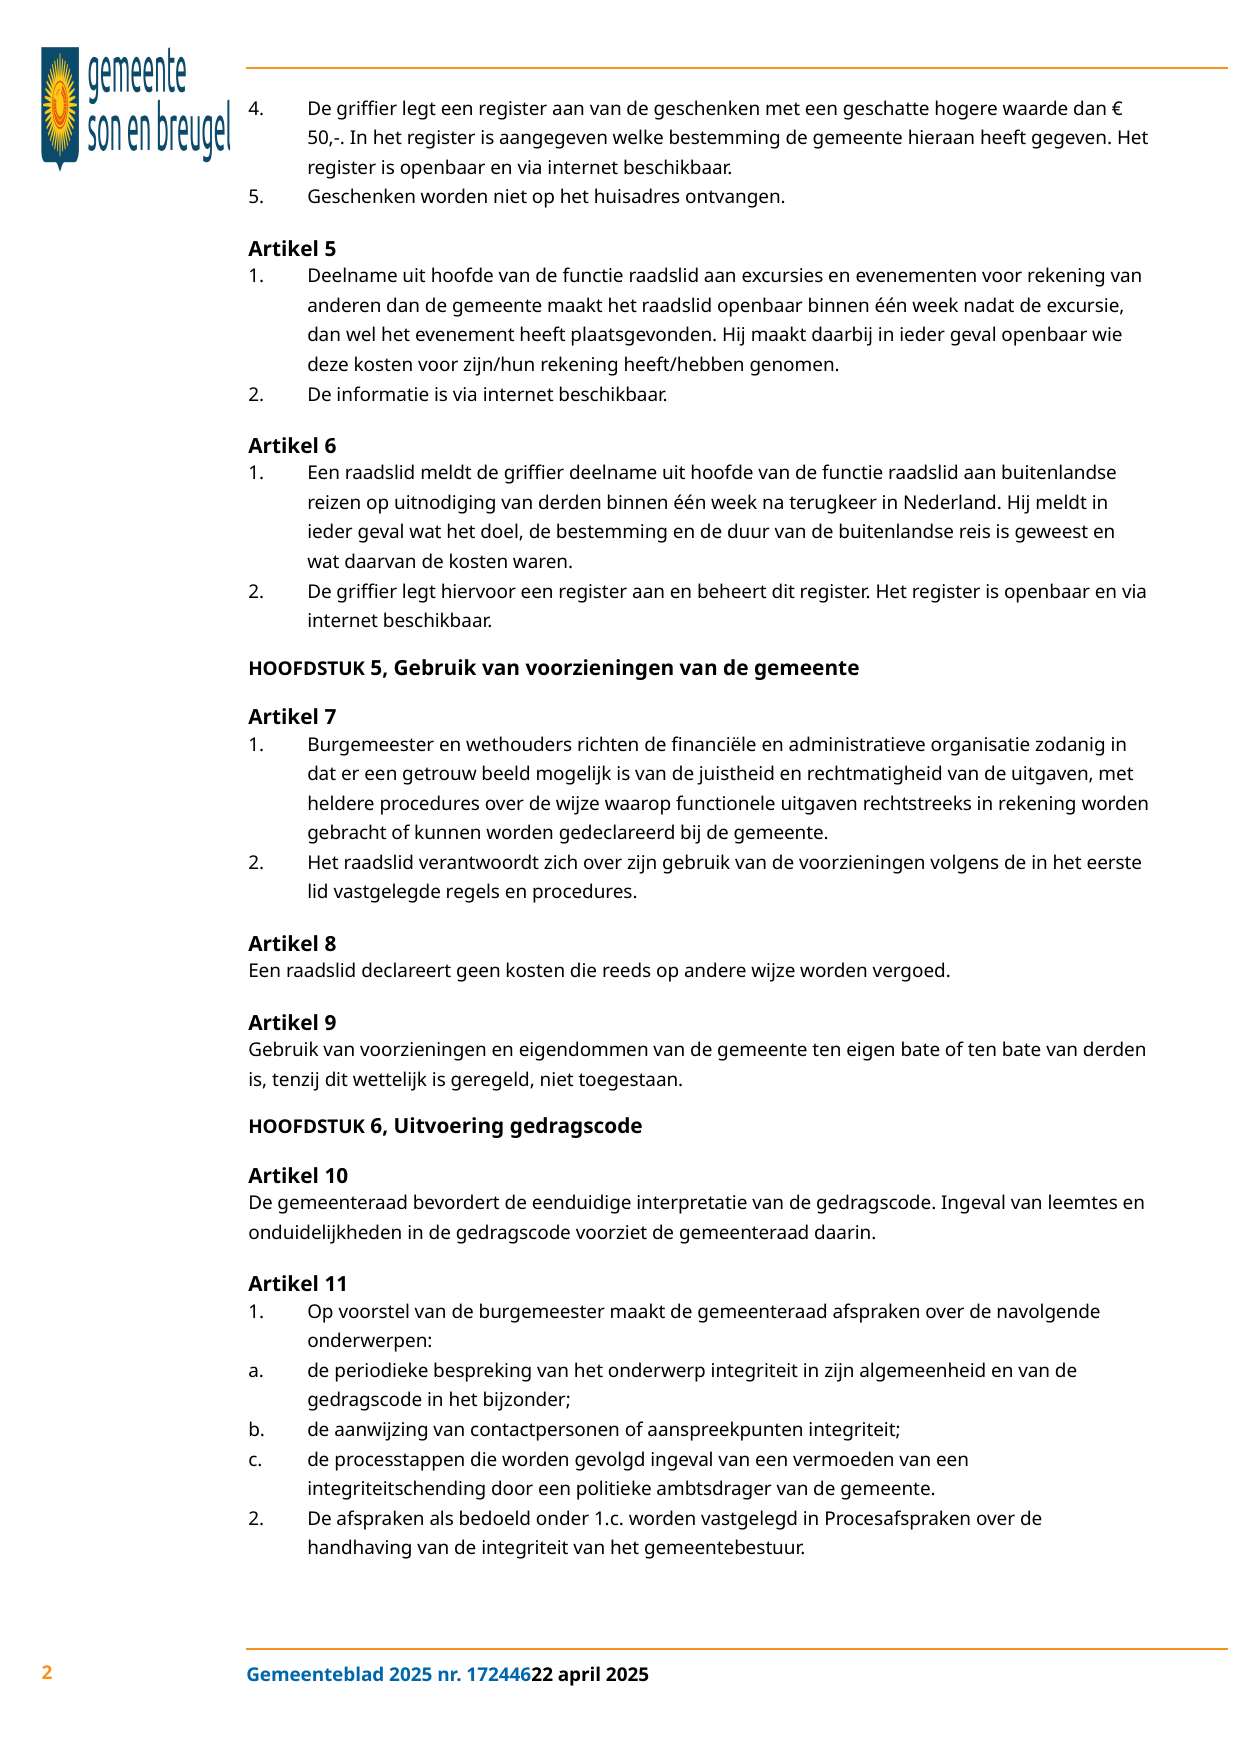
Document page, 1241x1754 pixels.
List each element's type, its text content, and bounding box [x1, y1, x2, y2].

picture [41, 47, 231, 172]
list De griffier legt hiervoor een register aan en beheert dit register. Het register is openbaar en via internet beschikbaar. [248, 578, 1152, 633]
text Artikel 9 [248, 1008, 1152, 1036]
list De griffier legt een register aan van de geschenken met een geschatte hogere waarde dan € 50,-. In het register is aangegeven welke bestemming de gemeente hieraan heeft gegeven. Het register is openbaar en via internet beschikbaar. [248, 95, 1152, 180]
list Geschenken worden niet op het huisadres ontvangen. [248, 183, 1152, 209]
list Op voorstel van de burgemeester maakt de gemeenteraad afspraken over de navolgende onderwerpen: [248, 1298, 1152, 1353]
list Deelname uit hoofde van de functie raadslid aan excursies en evenementen voor rekening van anderen dan de gemeente maakt het raadslid openbaar binnen één week nadat de excursie, dan wel het evenement heeft plaatsgevonden. Hij maakt daarbij in ieder geval openbaar wie deze kosten voor zijn/hun rekening heeft/hebben genomen. [248, 262, 1152, 377]
text Artikel 8 [248, 929, 1152, 958]
text Artikel 11 [248, 1269, 1152, 1298]
text Artikel 7 [248, 702, 1152, 731]
list De informatie is via internet beschikbaar. [248, 381, 1152, 406]
list Het raadslid verantwoordt zich over zijn gebruik van de voorzieningen volgens de in het eerste lid vastgelegde regels en procedures. [248, 849, 1152, 904]
list De afspraken als bedoeld onder 1.c. worden vastgelegd in Procesafspraken over de handhaving van de integriteit van het gemeentebestuur. [248, 1505, 1152, 1560]
list Een raadslid meldt de griffier deelname uit hoofde van de functie raadslid aan buitenlandse reizen op uitnodiging van derden binnen één week na terugkeer in Nederland. Hij meldt in ieder geval wat het doel, de bestemming en de duur van de buitenlandse reis is geweest en wat daarvan de kosten waren. [248, 459, 1152, 574]
list de aanwijzing van contactpersonen of aanspreekpunten integriteit; [248, 1416, 1152, 1442]
text Artikel 6 [248, 431, 1152, 459]
text Een raadslid declareert geen kosten die reeds op andere wijze worden vergoed. [248, 958, 1152, 983]
list Burgemeester en wethouders richten de financiële en administratieve organisatie zodanig in dat er een getrouw beeld mogelijk is van de juistheid en rechtmatigheid van de uitgaven, met heldere procedures over de wijze waarop functionele uitgaven rechtstreeks in rekening worden gebracht of kunnen worden gedeclareerd bij de gemeente. [248, 731, 1152, 845]
text HOOFDSTUK 6, Uitvoering gedragscode [248, 1112, 1152, 1140]
text Gebruik van voorzieningen en eigendommen van de gemeente ten eigen bate of ten bate van derden is, tenzij dit wettelijk is geregeld, niet toegestaan. [248, 1036, 1152, 1092]
text De gemeenteraad bevordert de eenduidige interpretatie van de gedragscode. Ingeval van leemtes en onduidelijkheden in de gedragscode voorziet de gemeenteraad daarin. [248, 1189, 1152, 1245]
text Artikel 5 [248, 234, 1152, 262]
text HOOFDSTUK 5, Gebruik van voorzieningen van de gemeente [248, 653, 1152, 682]
list de periodieke bespreking van het onderwerp integriteit in zijn algemeenheid en van de gedragscode in het bijzonder; [248, 1357, 1152, 1412]
list de processtappen die worden gevolgd ingeval van een vermoeden van een integriteitschending door een politieke ambtsdrager van de gemeente. [248, 1446, 1152, 1501]
text Artikel 10 [248, 1161, 1152, 1189]
